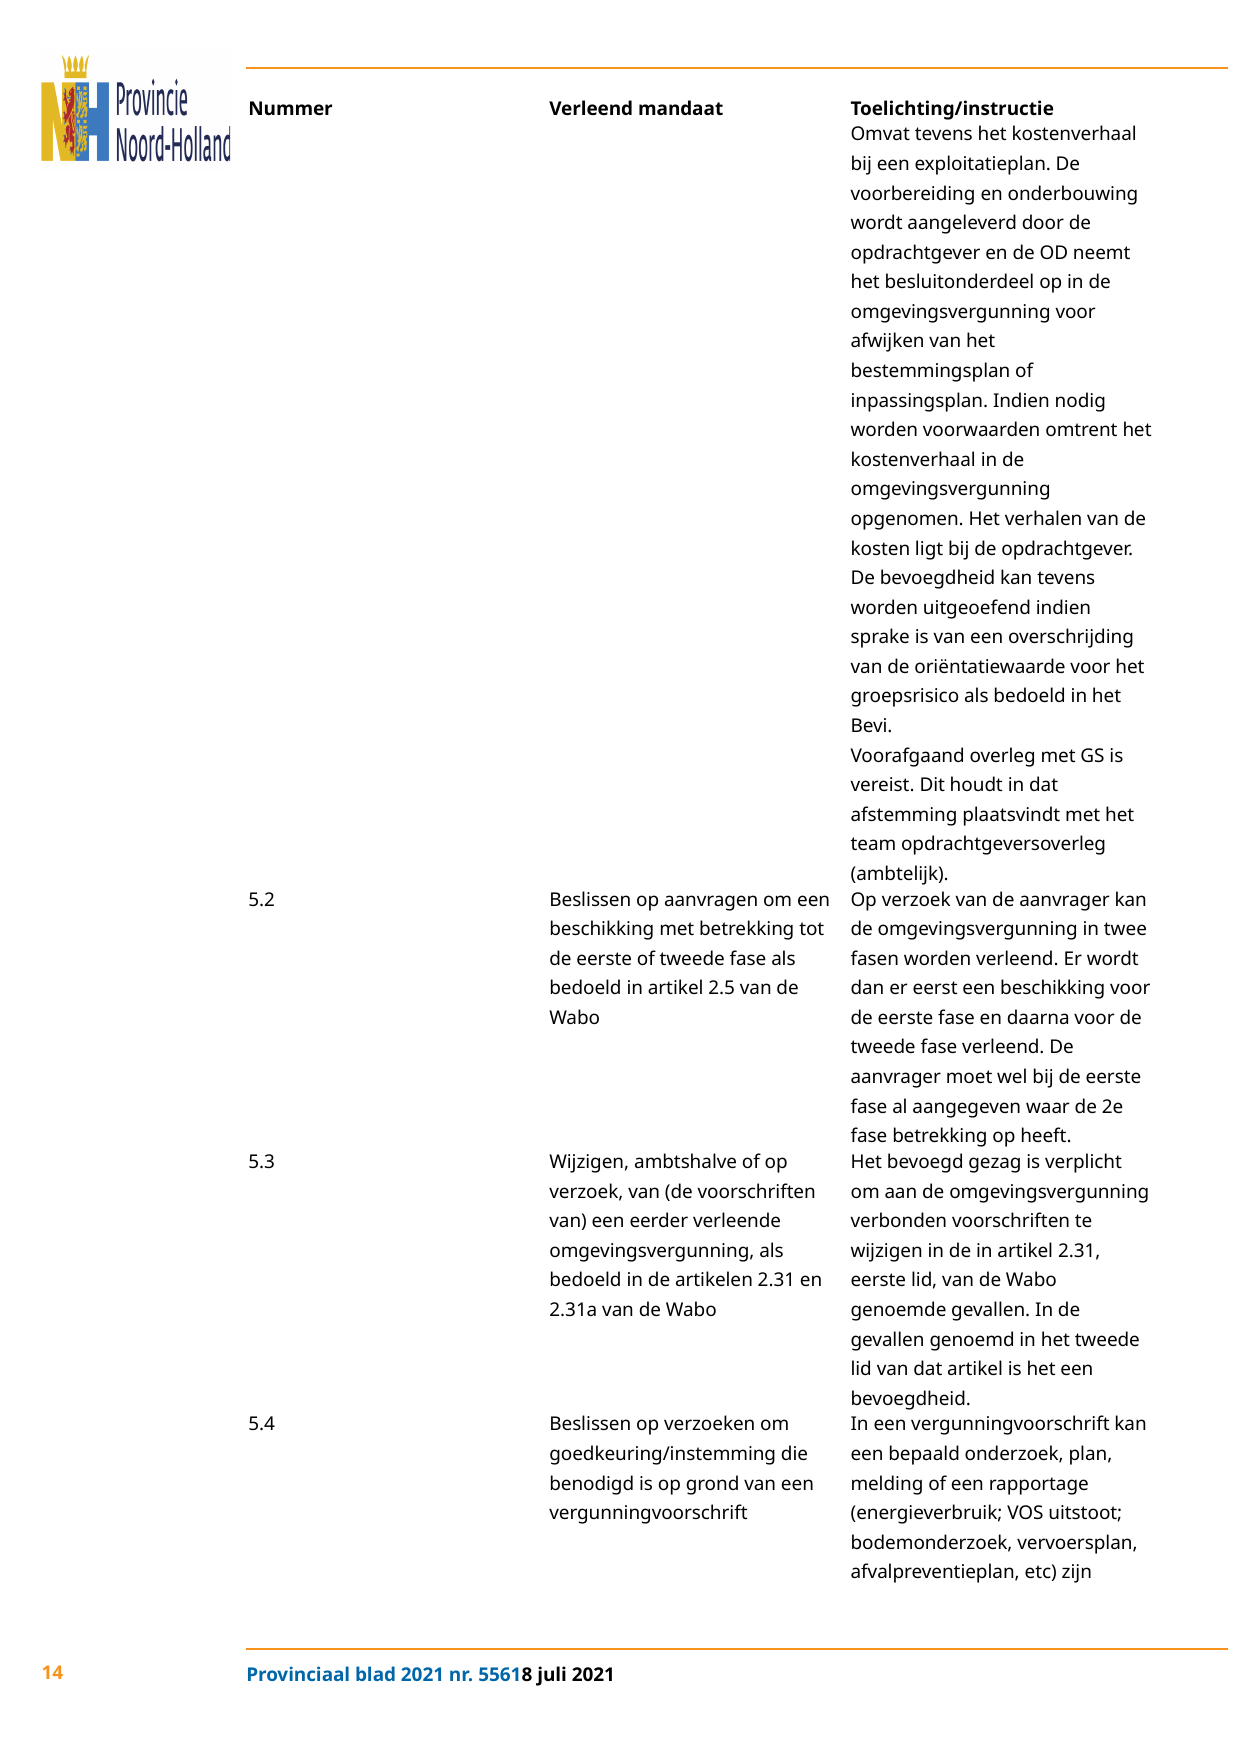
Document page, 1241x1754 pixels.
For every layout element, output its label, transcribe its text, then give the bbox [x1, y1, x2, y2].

table_cell Beslissen op verzoeken om goedkeuring/instemming die benodigd is op grond van een vergunningvoorschrift [549, 1411, 850, 1584]
table_cell In een vergunningvoorschrift kan een bepaald onderzoek, plan, melding of een rapportage (energieverbruik; VOS uitstoot; bodemonderzoek, vervoersplan, afvalpreventieplan, etc) zijn [850, 1411, 1152, 1584]
table_cell [549, 121, 850, 886]
table_cell Omvat tevens het kostenverhaal bij een exploitatieplan. De voorbereiding en onderbouwing wordt aangeleverd door de opdrachtgever en de OD neemt het besluitonderdeel op in de omgevingsvergunning voor afwijken van het bestemmingsplan of inpassingsplan. Indien nodig worden voorwaarden omtrent het kostenverhaal in de omgevingsvergunning opgenomen. Het verhalen van de kosten ligt bij de opdrachtgever. De bevoegdheid kan tevens worden uitgeoefend indien sprake is van een overschrijding van de oriëntatiewaarde voor het groepsrisico als bedoeld in het Bevi. Voorafgaand overleg met GS is vereist. Dit houdt in dat afstemming plaatsvindt met het team opdrachtgeversoverleg (ambtelijk). [850, 121, 1152, 886]
table_cell 5.2 [248, 886, 549, 1148]
table_header Toelichting/instructie [850, 95, 1152, 121]
table_cell 5.3 [248, 1148, 549, 1411]
table_cell Het bevoegd gezag is verplicht om aan de omgevingsvergunning verbonden voorschriften te wijzigen in de in artikel 2.31, eerste lid, van de Wabo genoemde gevallen. In de gevallen genoemd in het tweede lid van dat artikel is het een bevoegdheid. [850, 1148, 1152, 1411]
table_cell Wijzigen, ambtshalve of op verzoek, van (de voorschriften van) een eerder verleende omgevingsvergunning, als bedoeld in de artikelen 2.31 en 2.31a van de Wabo [549, 1148, 850, 1411]
table_cell [248, 121, 549, 886]
table_header Nummer [248, 95, 549, 121]
table_cell Op verzoek van de aanvrager kan de omgevingsvergunning in twee fasen worden verleend. Er wordt dan er eerst een beschikking voor de eerste fase en daarna voor de tweede fase verleend. De aanvrager moet wel bij de eerste fase al aangegeven waar de 2e fase betrekking op heeft. [850, 886, 1152, 1148]
table_cell Beslissen op aanvragen om een beschikking met betrekking tot de eerste of tweede fase als bedoeld in artikel 2.5 van de Wabo [549, 886, 850, 1148]
picture [41, 47, 231, 172]
table_header Verleend mandaat [549, 95, 850, 121]
table_cell 5.4 [248, 1411, 549, 1584]
